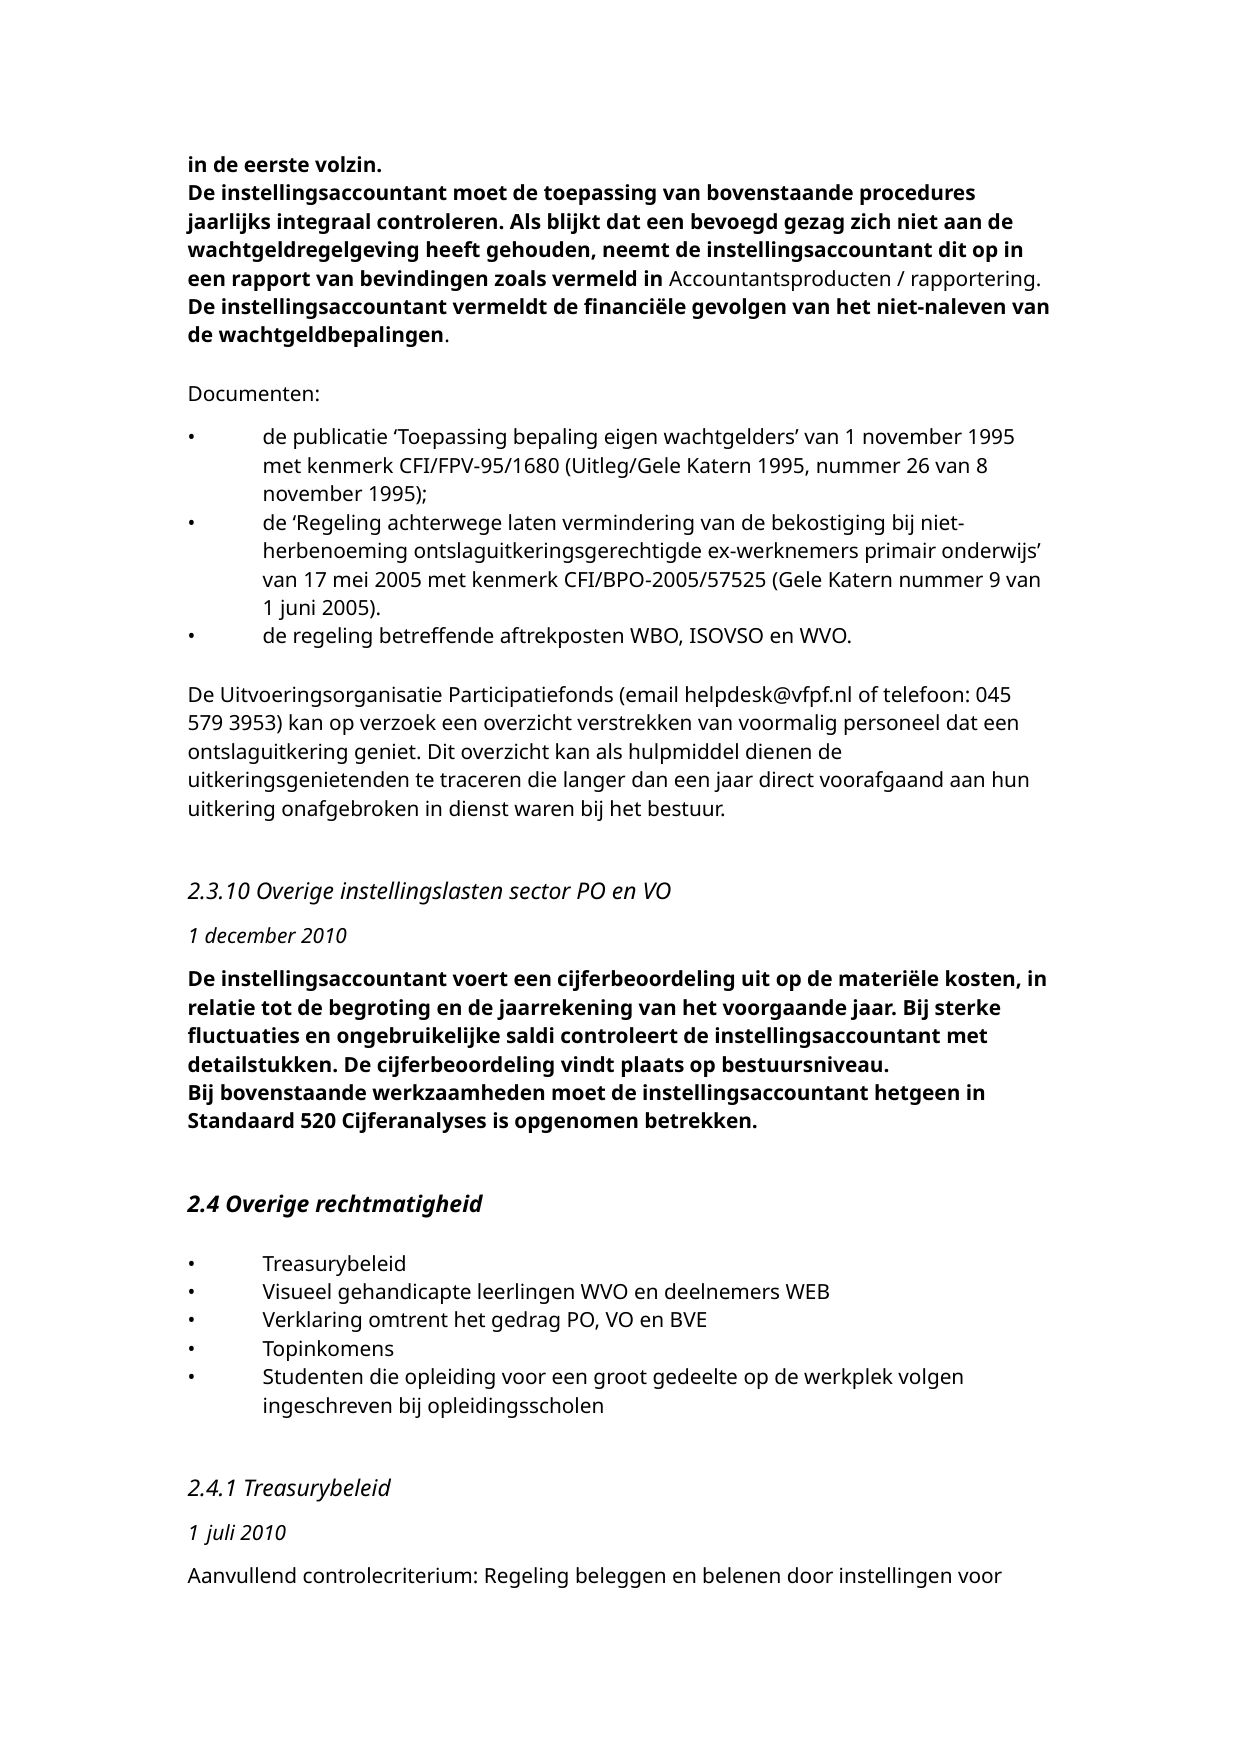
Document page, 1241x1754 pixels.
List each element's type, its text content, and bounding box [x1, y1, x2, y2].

list Studenten die opleiding voor een groot gedeelte op de werkplek volgen ingeschreven bij opleidingsscholen [187, 1362, 1053, 1419]
text Documenten: [187, 379, 1053, 407]
subtitle 2.4 Overige rechtmatigheid [187, 1187, 1053, 1219]
text De instellingsaccountant voert een cijferbeoordeling uit op de materiële kosten, in relatie tot de begroting en de jaarrekening van het voorgaande jaar. Bij sterke fluctuaties en ongebruikelijke saldi controleert de instellingsaccountant met detailstukken. De cijferbeoordeling vindt plaats op bestuursniveau. [187, 964, 1053, 1078]
text Aanvullend controlecriterium: Regeling beleggen en belenen door instellingen voor [187, 1562, 1053, 1590]
text 1 juli 2010 [187, 1518, 1053, 1547]
text 1 december 2010 [187, 921, 1053, 949]
list de publicatie ‘Toepassing bepaling eigen wachtgelders’ van 1 november 1995 met kenmerk CFI/FPV-95/1680 (Uitleg/Gele Katern 1995, nummer 26 van 8 november 1995); [187, 422, 1053, 508]
subtitle 2.3.10 Overige instellingslasten sector PO en VO [187, 875, 1053, 906]
list de regeling betreffende aftrekposten WBO, ISOVSO en WVO. [187, 622, 1053, 650]
list Topinkomens [187, 1334, 1053, 1362]
text De instellingsaccountant moet de toepassing van bovenstaande procedures jaarlijks integraal controleren. Als blijkt dat een bevoegd gezag zich niet aan de wachtgeldregelgeving heeft gehouden, neemt de instellingsaccountant dit op in een rapport van bevindingen zoals vermeld in Accountantsproducten / rapportering. De instellingsaccountant vermeldt de financiële gevolgen van het niet-naleven van de wachtgeldbepalingen. [187, 178, 1053, 349]
text Bij bovenstaande werkzaamheden moet de instellingsaccountant hetgeen in Standaard 520 Cijferanalyses is opgenomen betrekken. [187, 1078, 1053, 1135]
list de ‘Regeling achterwege laten vermindering van de bekostiging bij niet-herbenoeming ontslaguitkeringsgerechtigde ex-werknemers primair onderwijs’ van 17 mei 2005 met kenmerk CFI/BPO-2005/57525 (Gele Katern nummer 9 van 1 juni 2005). [187, 508, 1053, 622]
list Visueel gehandicapte leerlingen WVO en deelnemers WEB [187, 1277, 1053, 1306]
list Treasurybeleid [187, 1249, 1053, 1277]
text in de eerste volzin. [187, 150, 1053, 178]
list Verklaring omtrent het gedrag PO, VO en BVE [187, 1306, 1053, 1334]
text De Uitvoeringsorganisatie Participatiefonds (email helpdesk@vfpf.nl of telefoon: 045 579 3953) kan op verzoek een overzicht verstrekken van voormalig personeel dat een ontslaguitkering geniet. Dit overzicht kan als hulpmiddel dienen de uitkeringsgenietenden te traceren die langer dan een jaar direct voorafgaand aan hun uitkering onafgebroken in dienst waren bij het bestuur. [187, 680, 1053, 822]
subtitle 2.4.1 Treasurybeleid [187, 1472, 1053, 1503]
